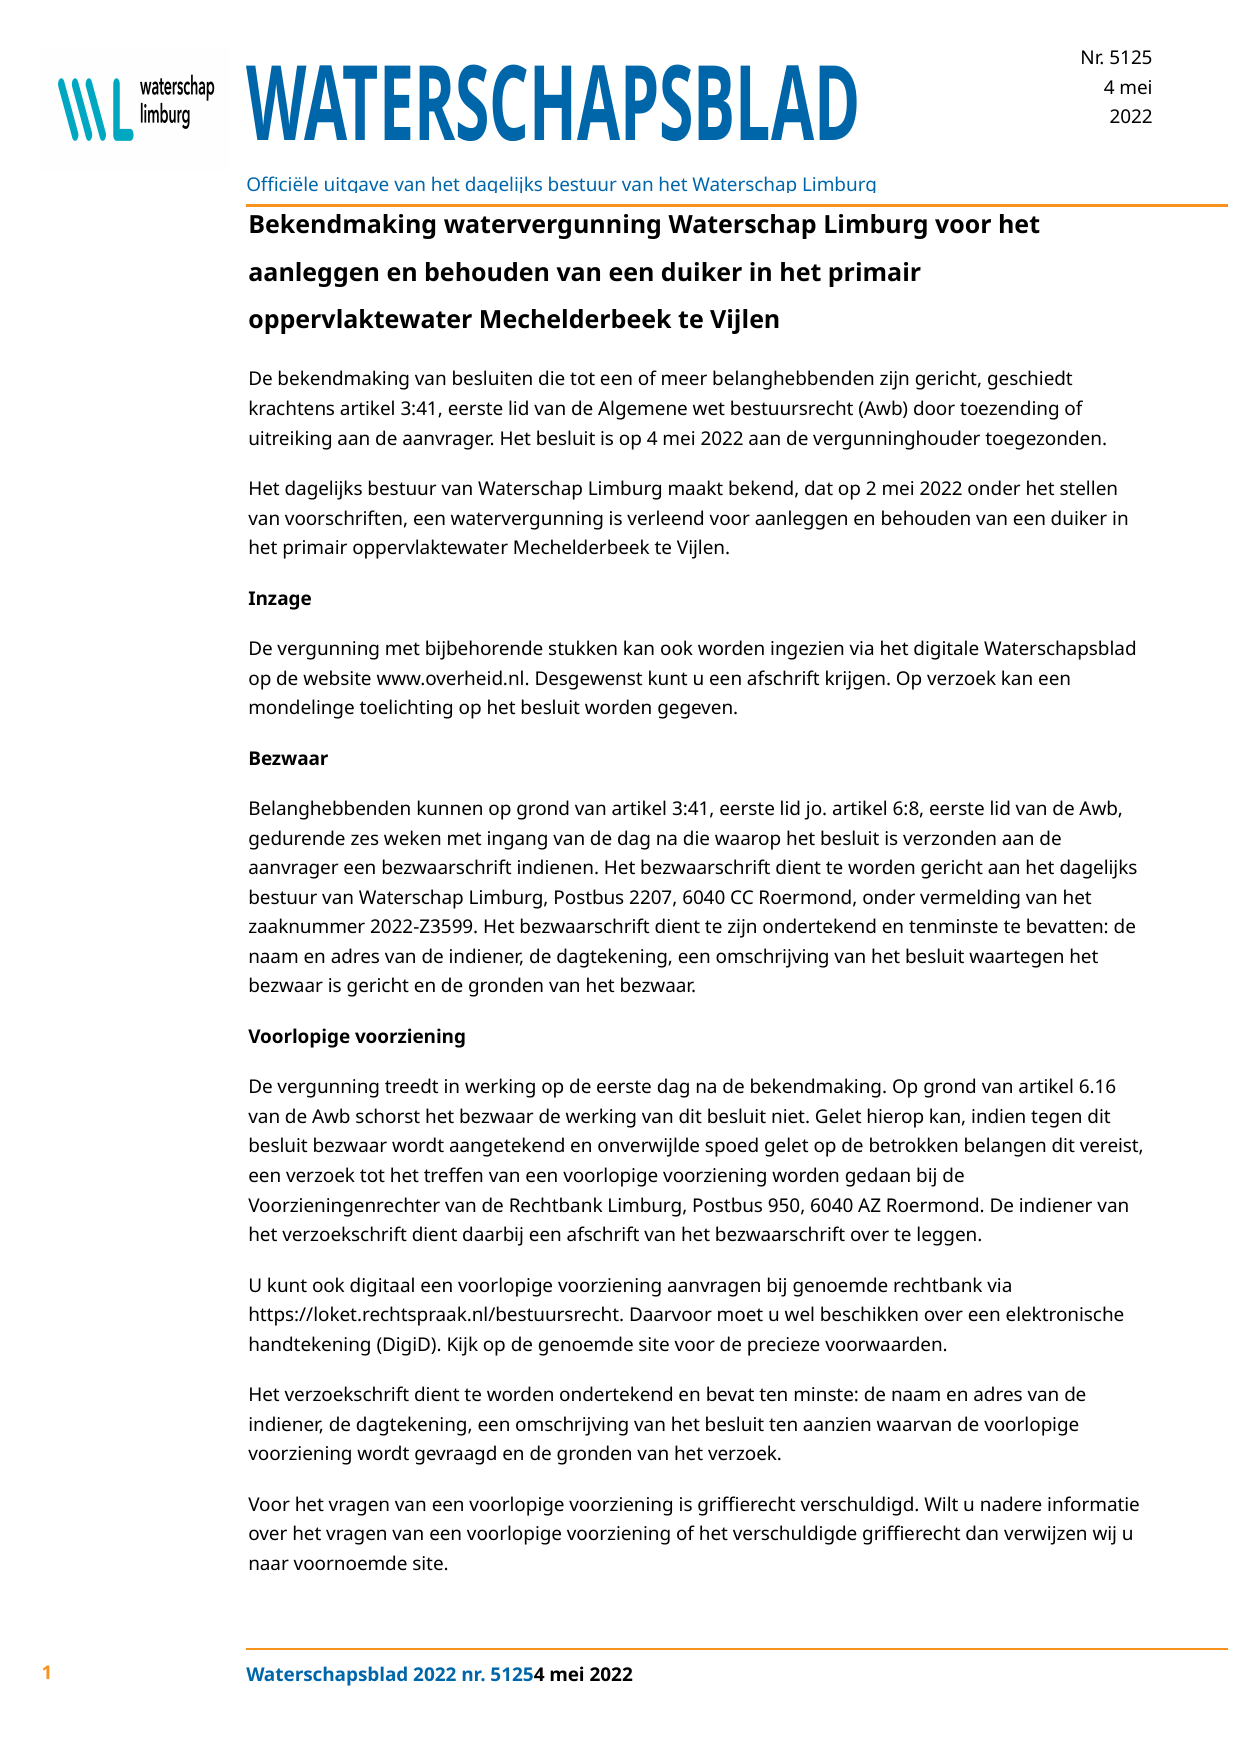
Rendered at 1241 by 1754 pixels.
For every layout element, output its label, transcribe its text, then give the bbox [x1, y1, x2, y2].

text De vergunning treedt in werking op de eerste dag na de bekendmaking. Op grond van artikel 6.16 van de Awb schorst het bezwaar de werking van dit besluit niet. Gelet hierop kan, indien tegen dit besluit bezwaar wordt aangetekend en onverwijlde spoed gelet op de betrokken belangen dit vereist, een verzoek tot het treffen van een voorlopige voorziening worden gedaan bij de Voorzieningenrechter van de Rechtbank Limburg, Postbus 950, 6040 AZ Roermond. De indiener van het verzoekschrift dient daarbij een afschrift van het bezwaarschrift over te leggen. [248, 1073, 1152, 1247]
text Inzage [248, 585, 1152, 610]
text Bezwaar [248, 745, 1152, 770]
text De vergunning met bijbehorende stukken kan ook worden ingezien via het digitale Waterschapsblad op de website www.overheid.nl. Desgewenst kunt u een afschrift krijgen. Op verzoek kan een mondelinge toelichting op het besluit worden gegeven. [248, 635, 1152, 720]
text Voorlopige voorziening [248, 1023, 1152, 1049]
text Het verzoekschrift dient te worden ondertekend en bevat ten minste: de naam en adres van de indiener, de dagtekening, een omschrijving van het besluit ten aanzien waarvan de voorlopige voorziening wordt gevraagd en de gronden van het verzoek. [248, 1381, 1152, 1466]
text Het dagelijks bestuur van Waterschap Limburg maakt bekend, dat op 2 mei 2022 onder het stellen van voorschriften, een watervergunning is verleend voor aanleggen en behouden van een duiker in het primair oppervlaktewater Mechelderbeek te Vijlen. [248, 475, 1152, 560]
text Bekendmaking watervergunning Waterschap Limburg voor het aanleggen en behouden van een duiker in het primair oppervlaktewater Mechelderbeek te Vijlen [248, 207, 1152, 336]
text Voor het vragen van een voorlopige voorziening is griffierecht verschuldigd. Wilt u nadere informatie over het vragen van een voorlopige voorziening of het verschuldigde griffierecht dan verwijzen wij u naar voornoemde site. [248, 1491, 1152, 1576]
text Belanghebbenden kunnen op grond van artikel 3:41, eerste lid jo. artikel 6:8, eerste lid van de Awb, gedurende zes weken met ingang van de dag na die waarop het besluit is verzonden aan de aanvrager een bezwaarschrift indienen. Het bezwaarschrift dient te worden gericht aan het dagelijks bestuur van Waterschap Limburg, Postbus 2207, 6040 CC Roermond, onder vermelding van het zaaknummer 2022-Z3599. Het bezwaarschrift dient te zijn ondertekend en tenminste te bevatten: de naam en adres van de indiener, de dagtekening, een omschrijving van het besluit waartegen het bezwaar is gericht en de gronden van het bezwaar. [248, 795, 1152, 998]
picture [41, 47, 231, 172]
text De bekendmaking van besluiten die tot een of meer belanghebbenden zijn gericht, geschiedt krachtens artikel 3:41, eerste lid van de Algemene wet bestuursrecht (Awb) door toezending of uitreiking aan de aanvrager. Het besluit is op 4 mei 2022 aan de vergunninghouder toegezonden. [248, 366, 1152, 450]
text U kunt ook digitaal een voorlopige voorziening aanvragen bij genoemde rechtbank via https://loket.rechtspraak.nl/bestuursrecht. Daarvoor moet u wel beschikken over een elektronische handtekening (DigiD). Kijk op de genoemde site voor de precieze voorwaarden. [248, 1272, 1152, 1357]
